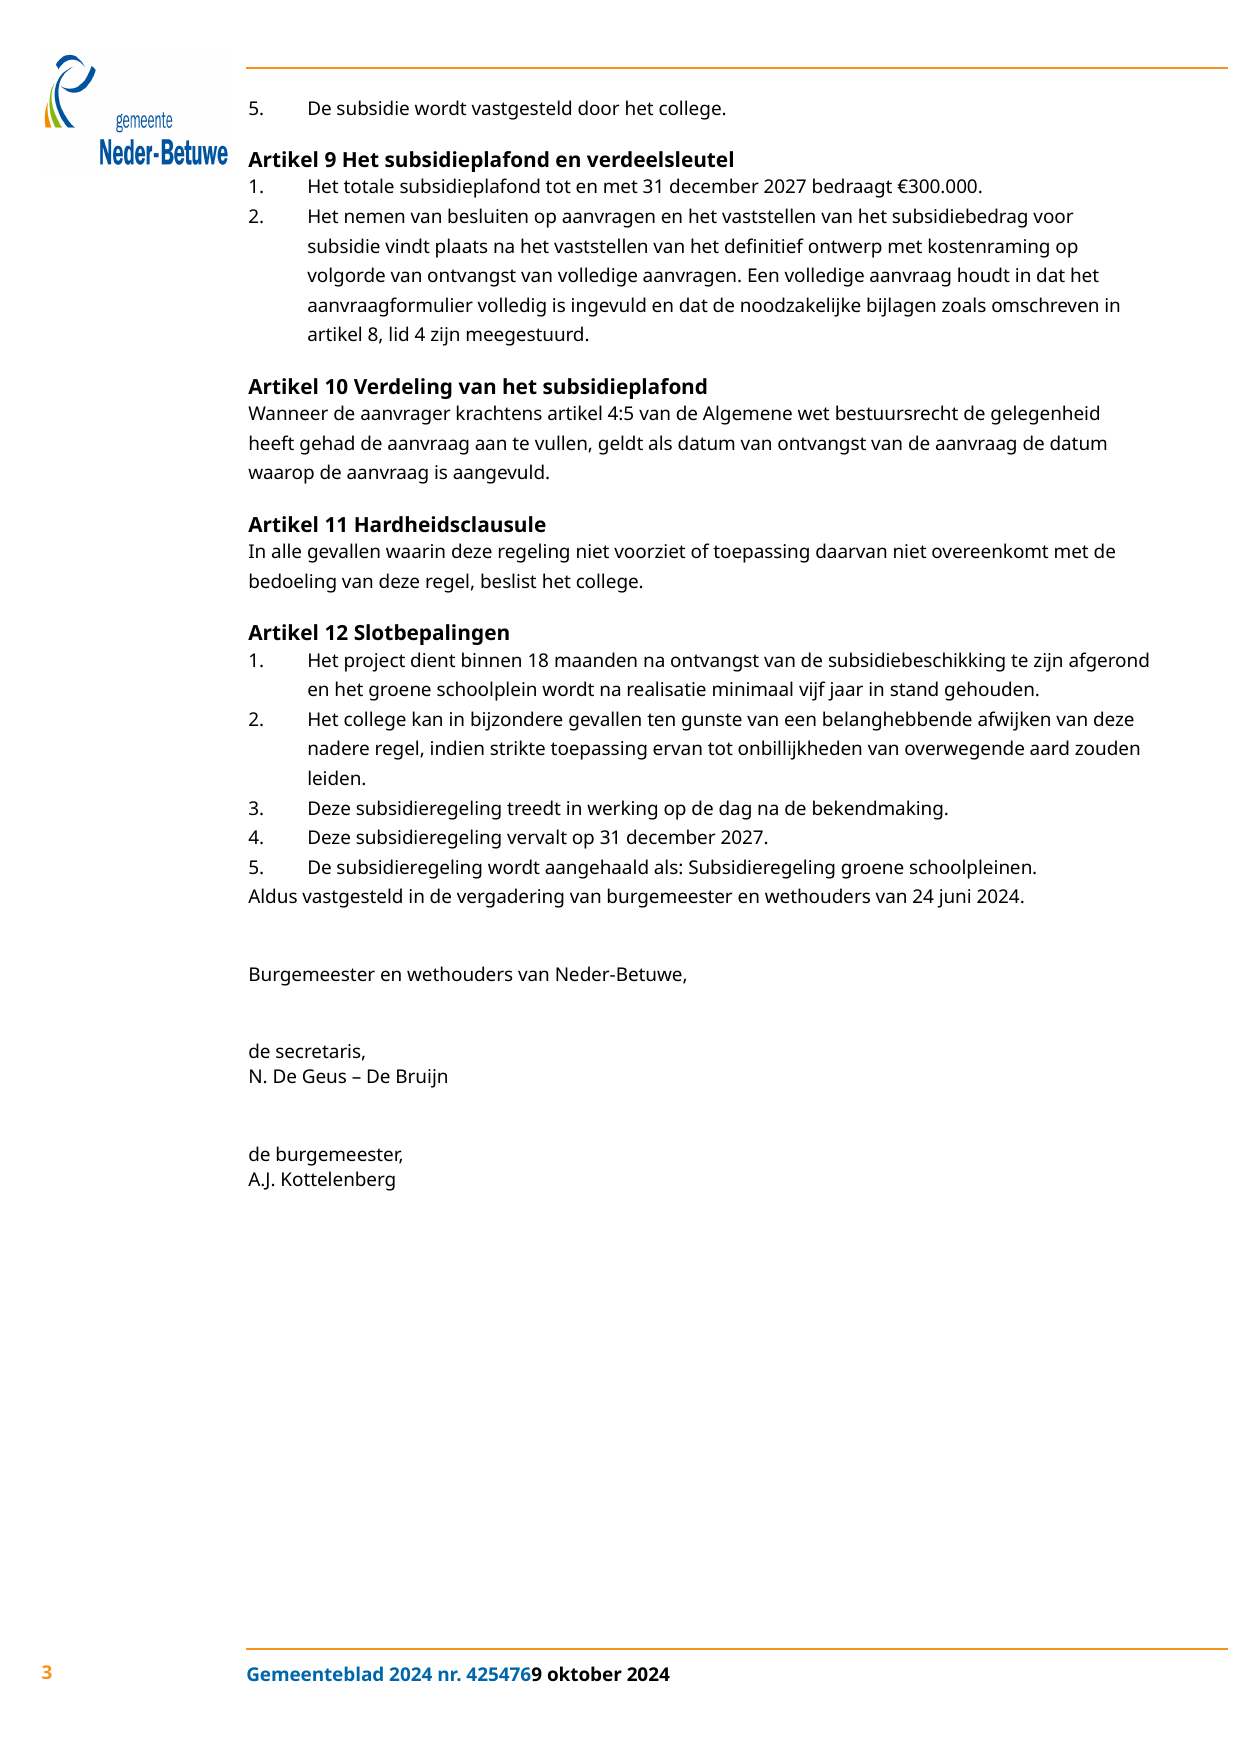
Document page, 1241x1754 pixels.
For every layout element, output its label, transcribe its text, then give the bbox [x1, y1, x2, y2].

text Burgemeester en wethouders van Neder-Betuwe, [248, 961, 1152, 986]
text In alle gevallen waarin deze regeling niet voorziet of toepassing daarvan niet overeenkomt met de bedoeling van deze regel, beslist het college. [248, 538, 1152, 594]
text Aldus vastgesteld in de vergadering van burgemeester en wethouders van 24 juni 2024. [248, 883, 1152, 909]
text N. De Geus – De Bruijn [248, 1064, 1152, 1089]
list Het totale subsidieplafond tot en met 31 december 2027 bedraagt €300.000. [248, 174, 1152, 199]
list De subsidie wordt vastgesteld door het college. [248, 95, 1152, 121]
list Het college kan in bijzondere gevallen ten gunste van een belanghebbende afwijken van deze nadere regel, indien strikte toepassing ervan tot onbillijkheden van overwegende aard zouden leiden. [248, 706, 1152, 791]
text de burgemeester, [248, 1141, 1152, 1167]
text Artikel 12 Slotbepalingen [248, 618, 1152, 647]
list Het project dient binnen 18 maanden na ontvangst van de subsidiebeschikking te zijn afgerond en het groene schoolplein wordt na realisatie minimaal vijf jaar in stand gehouden. [248, 647, 1152, 702]
text Artikel 10 Verdeling van het subsidieplafond [248, 372, 1152, 400]
list Deze subsidieregeling treedt in werking op de dag na de bekendmaking. [248, 795, 1152, 821]
text Artikel 9 Het subsidieplafond en verdeelsleutel [248, 145, 1152, 174]
picture [41, 47, 231, 172]
text Artikel 11 Hardheidsclausule [248, 510, 1152, 538]
text A.J. Kottelenberg [248, 1167, 1152, 1192]
list De subsidieregeling wordt aangehaald als: Subsidieregeling groene schoolpleinen. [248, 854, 1152, 880]
text Wanneer de aanvrager krachtens artikel 4:5 van de Algemene wet bestuursrecht de gelegenheid heeft gehad de aanvraag aan te vullen, geldt als datum van ontvangst van de aanvraag de datum waarop de aanvraag is aangevuld. [248, 400, 1152, 485]
text de secretaris, [248, 1038, 1152, 1064]
list Deze subsidieregeling vervalt op 31 december 2027. [248, 824, 1152, 850]
list Het nemen van besluiten op aanvragen en het vaststellen van het subsidiebedrag voor subsidie vindt plaats na het vaststellen van het definitief ontwerp met kostenraming op volgorde van ontvangst van volledige aanvragen. Een volledige aanvraag houdt in dat het aanvraagformulier volledig is ingevuld en dat de noodzakelijke bijlagen zoals omschreven in artikel 8, lid 4 zijn meegestuurd. [248, 203, 1152, 347]
